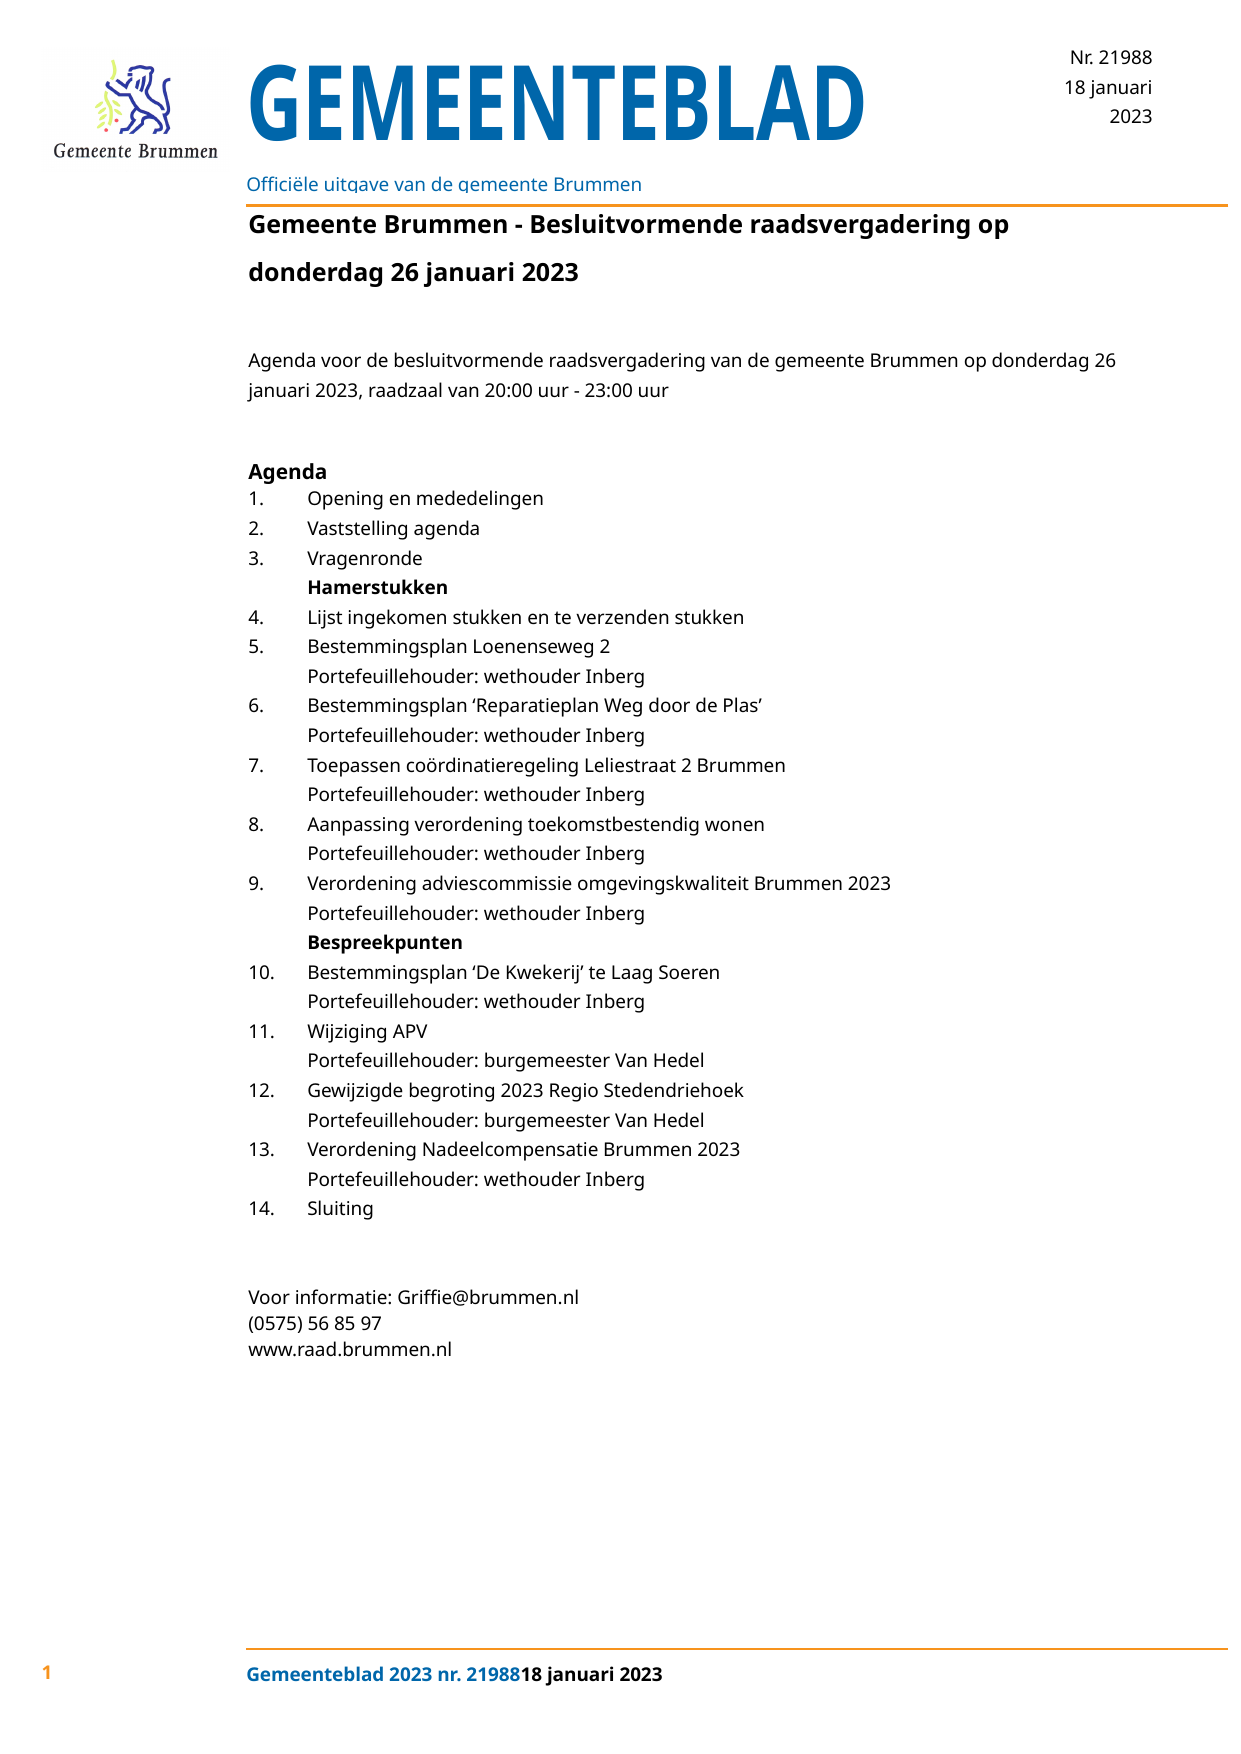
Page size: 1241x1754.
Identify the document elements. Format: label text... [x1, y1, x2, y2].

list Vaststelling agenda [248, 515, 1152, 541]
list Portefeuillehouder: wethouder Inberg [248, 781, 1152, 807]
list Verordening adviescommissie omgevingskwaliteit Brummen 2023 [248, 870, 1152, 896]
list Portefeuillehouder: wethouder Inberg [248, 663, 1152, 689]
list Lijst ingekomen stukken en te verzenden stukken [248, 604, 1152, 629]
list Portefeuillehouder: wethouder Inberg [248, 988, 1152, 1014]
text Agenda [248, 457, 1152, 486]
list Bestemmingsplan ‘De Kwekerij’ te Laag Soeren [248, 959, 1152, 984]
text www.raad.brummen.nl [248, 1336, 1152, 1361]
text (0575) 56 85 97 [248, 1310, 1152, 1336]
text Agenda voor de besluitvormende raadsvergadering van de gemeente Brummen op donderdag 26 januari 2023, raadzaal van 20:00 uur - 23:00 uur [248, 347, 1152, 403]
list Verordening Nadeelcompensatie Brummen 2023 [248, 1136, 1152, 1162]
list Bestemmingsplan ‘Reparatieplan Weg door de Plas’ [248, 693, 1152, 718]
text Gemeente Brummen - Besluitvormende raadsvergadering op donderdag 26 januari 2023 [248, 207, 1152, 288]
list Bestemmingsplan Loenenseweg 2 [248, 633, 1152, 659]
list Bespreekpunten [248, 929, 1152, 955]
list Toepassen coördinatieregeling Leliestraat 2 Brummen [248, 752, 1152, 777]
list Portefeuillehouder: wethouder Inberg [248, 722, 1152, 748]
list Portefeuillehouder: wethouder Inberg [248, 900, 1152, 925]
list Portefeuillehouder: wethouder Inberg [248, 841, 1152, 866]
list Opening en mededelingen [248, 486, 1152, 511]
list Wijziging APV [248, 1018, 1152, 1044]
list Vragenronde [248, 545, 1152, 570]
list Portefeuillehouder: burgemeester Van Hedel [248, 1107, 1152, 1132]
list Gewijzigde begroting 2023 Regio Stedendriehoek [248, 1077, 1152, 1103]
text Voor informatie: Griffie@brummen.nl [248, 1284, 1152, 1310]
list Aanpassing verordening toekomstbestendig wonen [248, 811, 1152, 837]
list Portefeuillehouder: wethouder Inberg [248, 1166, 1152, 1192]
list Hamerstukken [248, 574, 1152, 600]
picture [41, 47, 231, 172]
list Portefeuillehouder: burgemeester Van Hedel [248, 1048, 1152, 1073]
list Sluiting [248, 1196, 1152, 1221]
